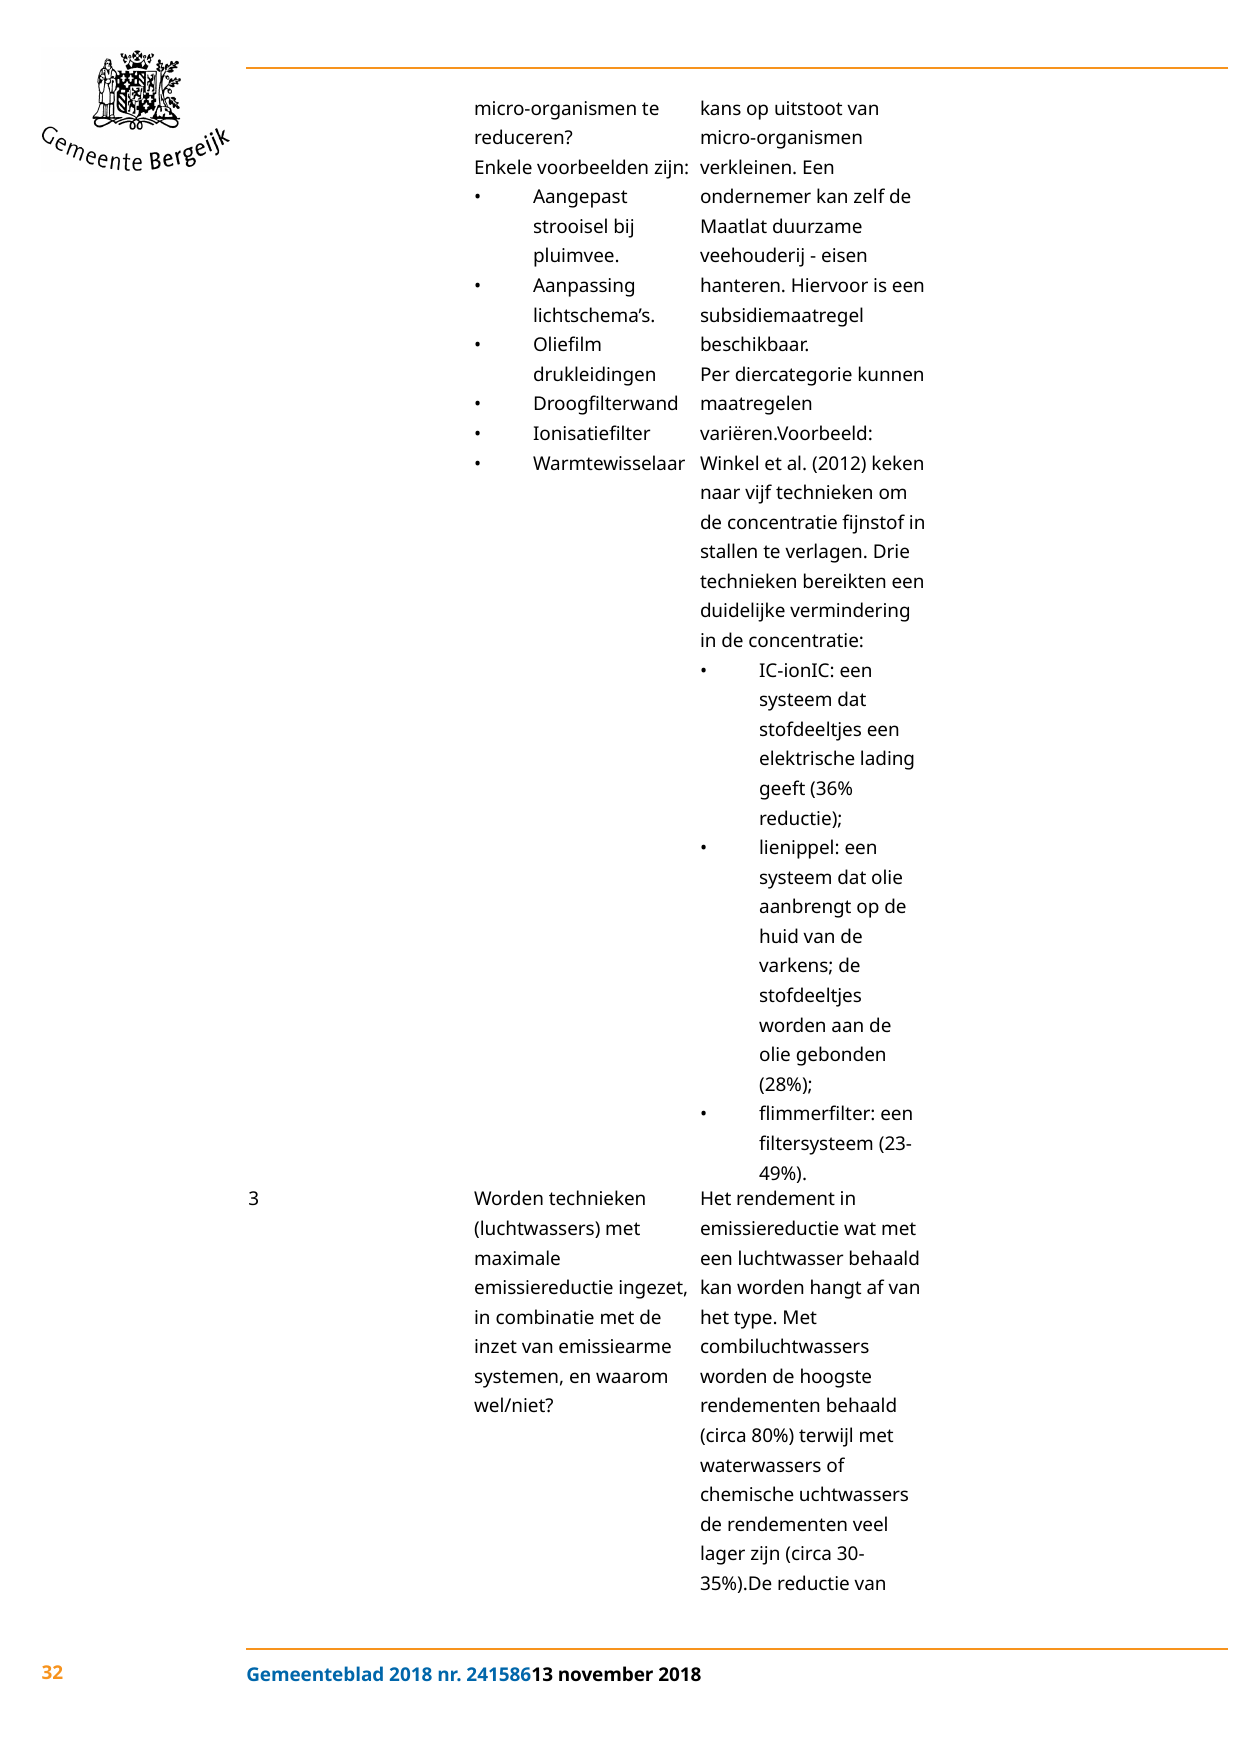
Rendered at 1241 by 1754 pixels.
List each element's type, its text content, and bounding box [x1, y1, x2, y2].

table_cell [248, 95, 474, 1186]
table_cell Het rendement in emissiereductie wat met een luchtwasser behaald kan worden hangt af van het type. Met combiluchtwassers worden de hoogste rendementen behaald (circa 80%) terwijl met waterwassers of chemische uchtwassers de rendementen veel lager zijn (circa 30-35%).De reductie van [700, 1186, 926, 1596]
table_cell kans op uitstoot van micro-organismen verkleinen. Een ondernemer kan zelf de Maatlat duurzame veehouderij - eisen hanteren. Hiervoor is een subsidiemaatregel beschikbaar. Per diercategorie kunnen maatregelen variëren.Voorbeeld: Winkel et al. (2012) keken naar vijf technieken om de concentratie fijnstof in stallen te verlagen. Drie technieken bereikten een duidelijke vermindering in de concentratie: IC-ionIC: een systeem dat stofdeeltjes een elektrische lading geeft (36% reductie); lienippel: een systeem dat olie aanbrengt op de huid van de varkens; de stofdeeltjes worden aan de olie gebonden (28%); flimmerfilter: een filtersysteem (23-49%). [700, 95, 926, 1186]
table_cell [926, 1186, 1152, 1596]
table_cell [926, 95, 1152, 1186]
table_cell Worden technieken (luchtwassers) met maximale emissiereductie ingezet, in combinatie met de inzet van emissiearme systemen, en waarom wel/niet? [474, 1186, 700, 1596]
table_cell micro-organismen te reduceren? Enkele voorbeelden zijn: Aangepast strooisel bij pluimvee. Aanpassing lichtschema’s. Oliefilm drukleidingen Droogfilterwand Ionisatiefilter Warmtewisselaar [474, 95, 700, 1186]
picture [41, 47, 231, 172]
table_cell 3 [248, 1186, 474, 1596]
